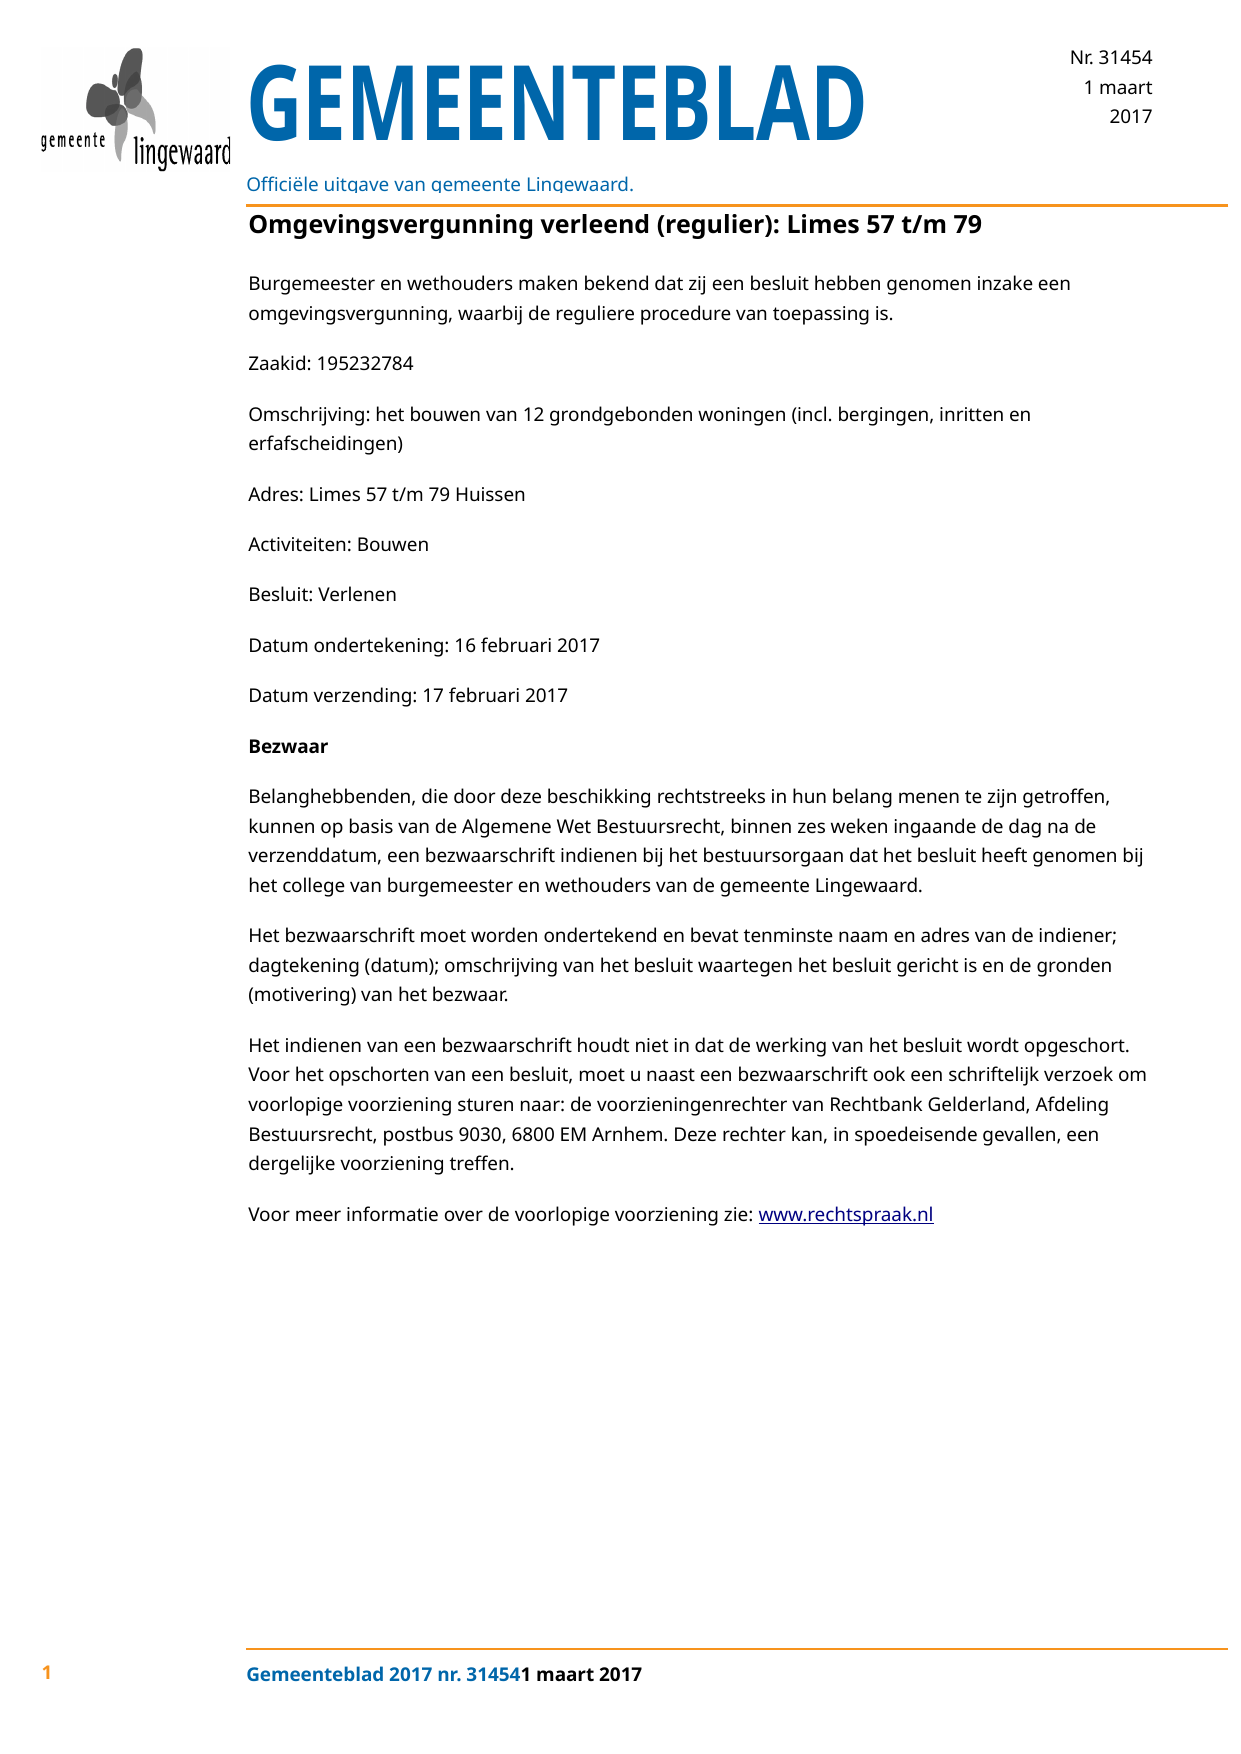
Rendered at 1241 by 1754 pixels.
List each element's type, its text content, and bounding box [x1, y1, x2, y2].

text Activiteiten: Bouwen [248, 531, 1152, 557]
text Het indienen van een bezwaarschrift houdt niet in dat de werking van het besluit wordt opgeschort. Voor het opschorten van een besluit, moet u naast een bezwaarschrift ook een schriftelijk verzoek om voorlopige voorziening sturen naar: de voorzieningenrechter van Rechtbank Gelderland, Afdeling Bestuursrecht, postbus 9030, 6800 EM Arnhem. Deze rechter kan, in spoedeisende gevallen, een dergelijke voorziening treffen. [248, 1032, 1152, 1176]
text Zaakid: 195232784 [248, 350, 1152, 376]
picture [41, 47, 231, 172]
text Omschrijving: het bouwen van 12 grondgebonden woningen (incl. bergingen, inritten en erfafscheidingen) [248, 401, 1152, 456]
text Het bezwaarschrift moet worden ondertekend en bevat tenminste naam en adres van de indiener; dagtekening (datum); omschrijving van het besluit waartegen het besluit gericht is en de gronden (motivering) van het bezwaar. [248, 922, 1152, 1007]
text Voor meer informatie over de voorlopige voorziening zie: www.rechtspraak.nl [248, 1201, 1152, 1226]
text Adres: Limes 57 t/m 79 Huissen [248, 481, 1152, 506]
text Omgevingsvergunning verleend (regulier): Limes 57 t/m 79 [248, 207, 1152, 241]
text Belanghebbenden, die door deze beschikking rechtstreeks in hun belang menen te zijn getroffen, kunnen op basis van de Algemene Wet Bestuursrecht, binnen zes weken ingaande de dag na de verzenddatum, een bezwaarschrift indienen bij het bestuursorgaan dat het besluit heeft genomen bij het college van burgemeester en wethouders van de gemeente Lingewaard. [248, 783, 1152, 898]
text Datum verzending: 17 februari 2017 [248, 682, 1152, 708]
text Datum ondertekening: 16 februari 2017 [248, 632, 1152, 658]
text Burgemeester en wethouders maken bekend dat zij een besluit hebben genomen inzake een omgevingsvergunning, waarbij de reguliere procedure van toepassing is. [248, 270, 1152, 326]
text Besluit: Verlenen [248, 582, 1152, 607]
text Bezwaar [248, 733, 1152, 758]
